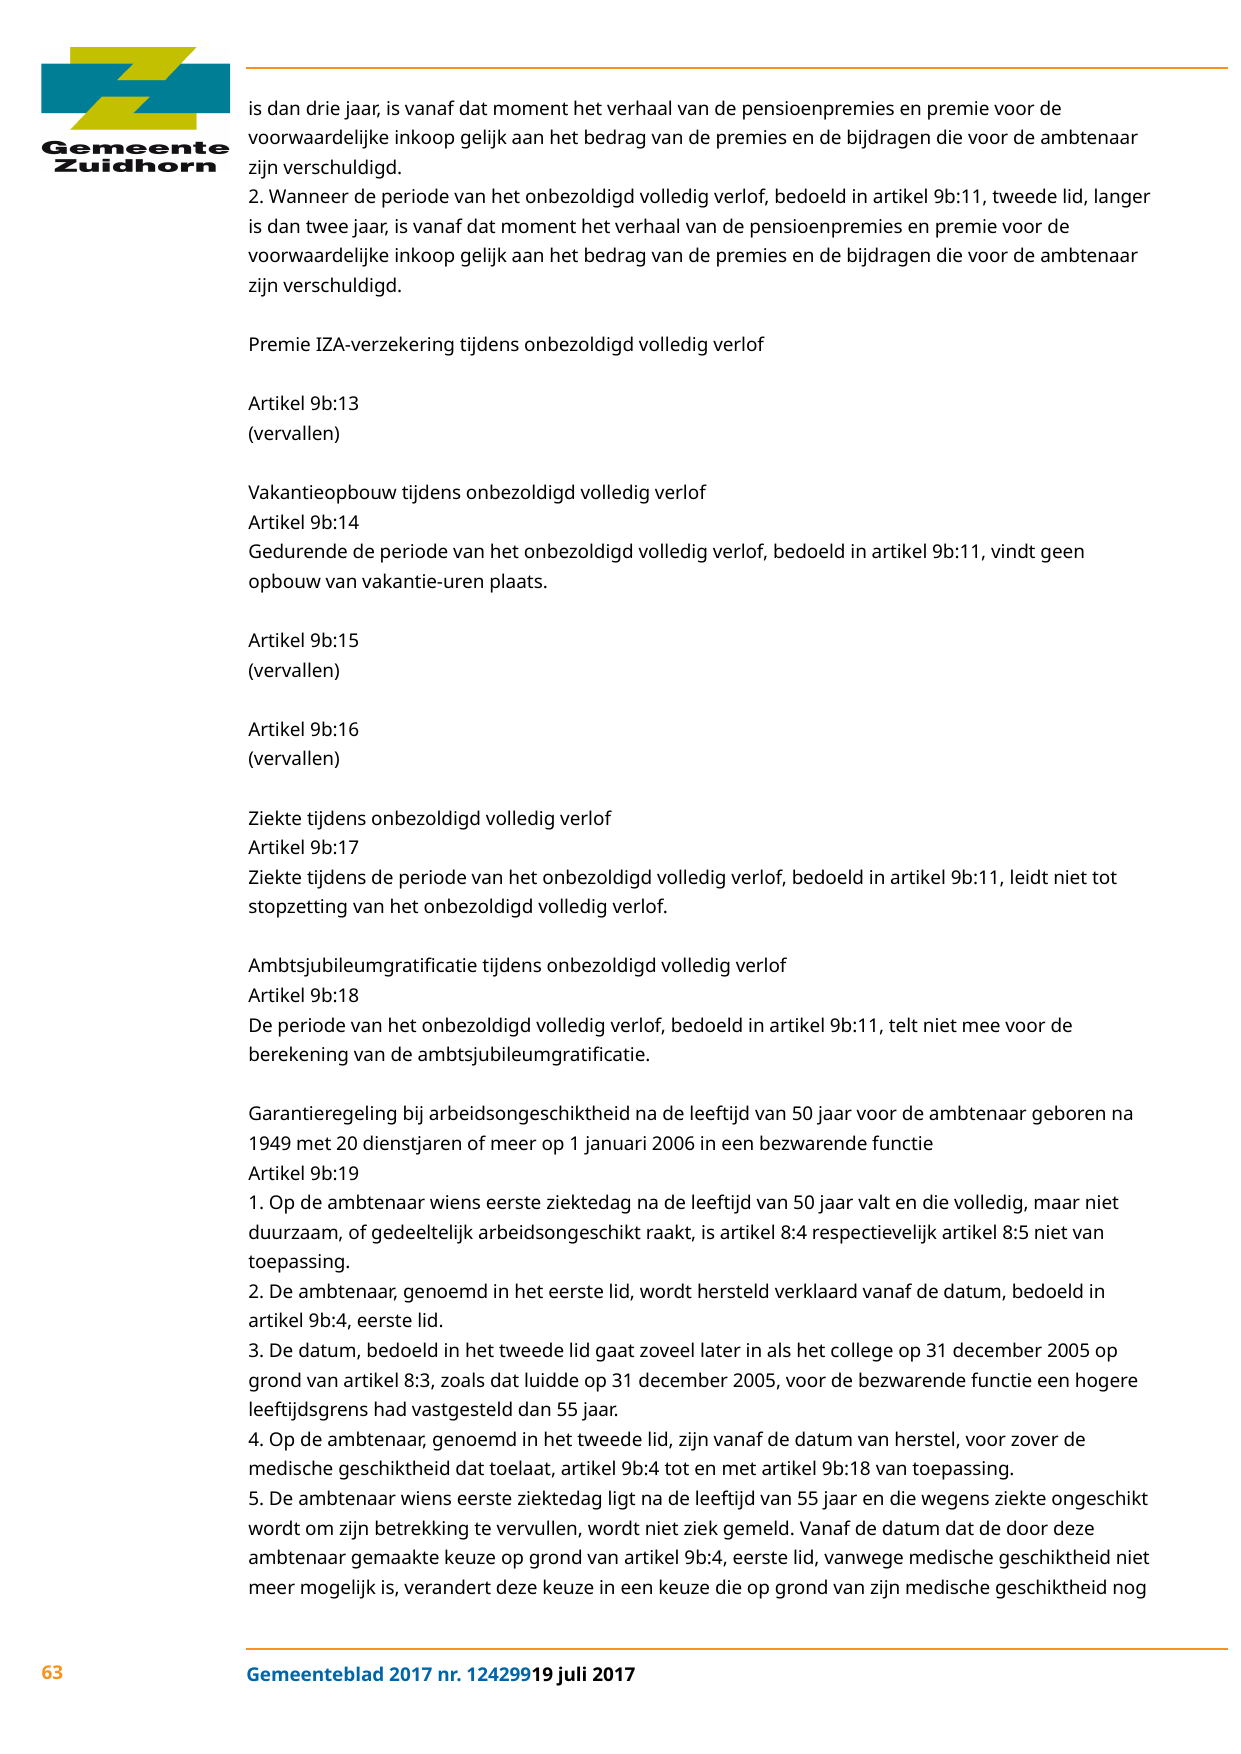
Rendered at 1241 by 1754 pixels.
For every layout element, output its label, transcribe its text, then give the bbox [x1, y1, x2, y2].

text 3. De datum, bedoeld in het tweede lid gaat zoveel later in als het college op 31 december 2005 op grond van artikel 8:3, zoals dat luidde op 31 december 2005, voor de bezwarende functie een hogere leeftijdsgrens had vastgesteld dan 55 jaar. [248, 1337, 1152, 1422]
text 1. Op de ambtenaar wiens eerste ziektedag na de leeftijd van 50 jaar valt en die volledig, maar niet duurzaam, of gedeeltelijk arbeidsongeschikt raakt, is artikel 8:4 respectievelijk artikel 8:5 niet van toepassing. [248, 1189, 1152, 1274]
text Premie IZA-verzekering tijdens onbezoldigd volledig verlof [248, 331, 1152, 357]
text is dan drie jaar, is vanaf dat moment het verhaal van de pensioenpremies en premie voor de voorwaardelijke inkoop gelijk aan het bedrag van de premies en de bijdragen die voor de ambtenaar zijn verschuldigd. [248, 95, 1152, 180]
text 5. De ambtenaar wiens eerste ziektedag ligt na de leeftijd van 55 jaar en die wegens ziekte ongeschikt wordt om zijn betrekking te vervullen, wordt niet ziek gemeld. Vanaf de datum dat de door deze ambtenaar gemaakte keuze op grond van artikel 9b:4, eerste lid, vanwege medische geschiktheid niet meer mogelijk is, verandert deze keuze in een keuze die op grond van zijn medische geschiktheid nog [248, 1485, 1152, 1600]
text Artikel 9b:15 [248, 627, 1152, 653]
text 2. De ambtenaar, genoemd in het eerste lid, wordt hersteld verklaard vanaf de datum, bedoeld in artikel 9b:4, eerste lid. [248, 1278, 1152, 1333]
text Gedurende de periode van het onbezoldigd volledig verlof, bedoeld in artikel 9b:11, vindt geen opbouw van vakantie-uren plaats. [248, 538, 1152, 594]
text De periode van het onbezoldigd volledig verlof, bedoeld in artikel 9b:11, telt niet mee voor de berekening van de ambtsjubileumgratificatie. [248, 1012, 1152, 1067]
text Ambtsjubileumgratificatie tijdens onbezoldigd volledig verlof [248, 953, 1152, 978]
text (vervallen) [248, 420, 1152, 446]
text Ziekte tijdens onbezoldigd volledig verlof [248, 805, 1152, 831]
text Artikel 9b:17 [248, 834, 1152, 860]
text Artikel 9b:19 [248, 1160, 1152, 1186]
text 2. Wanneer de periode van het onbezoldigd volledig verlof, bedoeld in artikel 9b:11, tweede lid, langer is dan twee jaar, is vanaf dat moment het verhaal van de pensioenpremies en premie voor de voorwaardelijke inkoop gelijk aan het bedrag van de premies en de bijdragen die voor de ambtenaar zijn verschuldigd. [248, 183, 1152, 298]
text (vervallen) [248, 746, 1152, 771]
text (vervallen) [248, 657, 1152, 683]
picture [41, 47, 231, 172]
text Artikel 9b:14 [248, 509, 1152, 535]
text 4. Op de ambtenaar, genoemd in het tweede lid, zijn vanaf de datum van herstel, voor zover de medische geschiktheid dat toelaat, artikel 9b:4 tot en met artikel 9b:18 van toepassing. [248, 1426, 1152, 1481]
text Ziekte tijdens de periode van het onbezoldigd volledig verlof, bedoeld in artikel 9b:11, leidt niet tot stopzetting van het onbezoldigd volledig verlof. [248, 864, 1152, 919]
text Artikel 9b:16 [248, 716, 1152, 742]
text Vakantieopbouw tijdens onbezoldigd volledig verlof [248, 479, 1152, 505]
text Artikel 9b:13 [248, 391, 1152, 416]
text Artikel 9b:18 [248, 982, 1152, 1008]
text Garantieregeling bij arbeidsongeschiktheid na de leeftijd van 50 jaar voor de ambtenaar geboren na 1949 met 20 dienstjaren of meer op 1 januari 2006 in een bezwarende functie [248, 1101, 1152, 1156]
